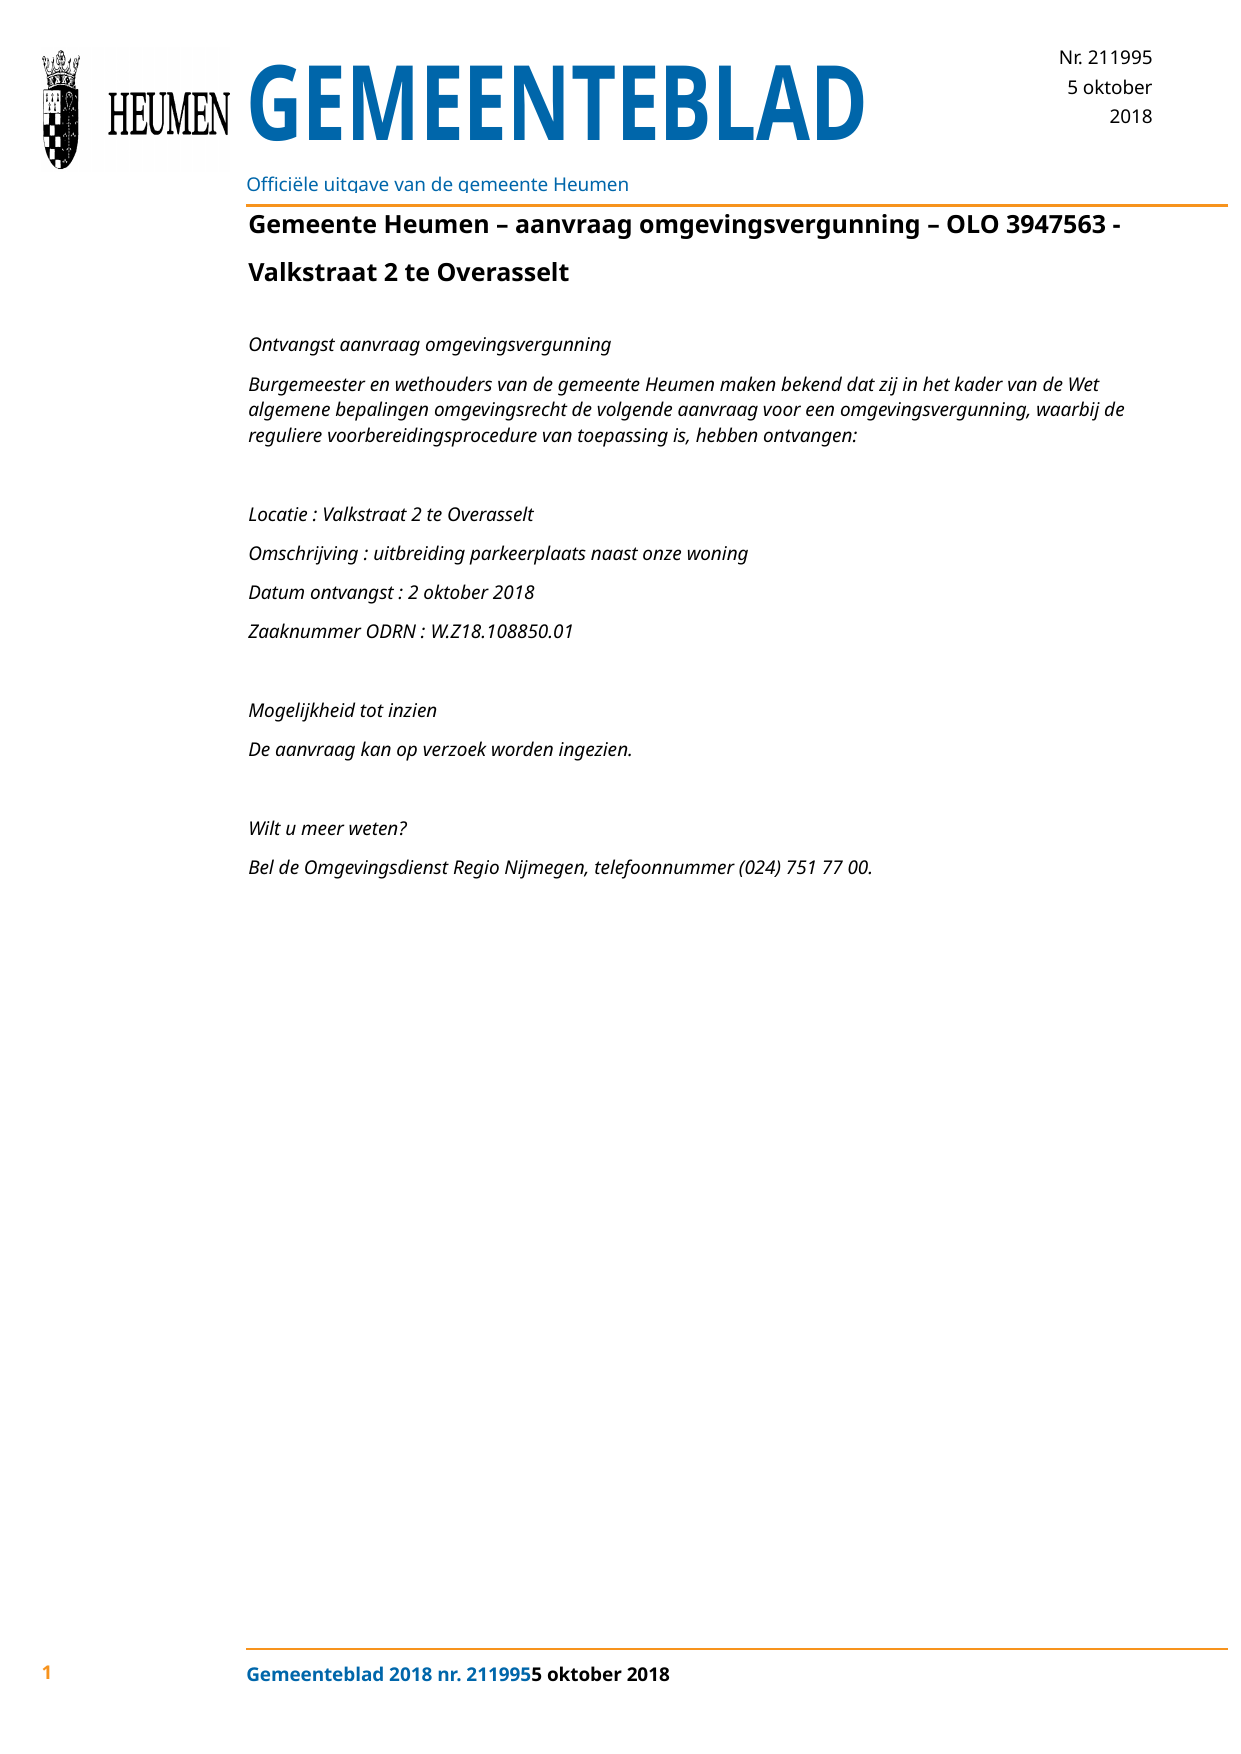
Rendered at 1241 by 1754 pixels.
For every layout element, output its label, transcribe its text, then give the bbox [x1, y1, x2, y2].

text Ontvangst aanvraag omgevingsvergunning [248, 331, 1152, 357]
text Mogelijkheid tot inzien [248, 697, 1152, 723]
text Zaaknummer ODRN : W.Z18.108850.01 [248, 618, 1152, 644]
text Locatie : Valkstraat 2 te Overasselt [248, 501, 1152, 526]
text Burgemeester en wethouders van de gemeente Heumen maken bekend dat zij in het kader van de Wet algemene bepalingen omgevingsrecht de volgende aanvraag voor een omgevingsvergunning, waarbij de reguliere voorbereidingsprocedure van toepassing is, hebben ontvangen: [248, 371, 1152, 448]
text De aanvraag kan op verzoek worden ingezien. [248, 736, 1152, 762]
picture [41, 47, 231, 172]
text Bel de Omgevingsdienst Regio Nijmegen, telefoonnummer (024) 751 77 00. [248, 854, 1152, 880]
text Datum ontvangst : 2 oktober 2018 [248, 579, 1152, 605]
text Wilt u meer weten? [248, 815, 1152, 841]
text Omschrijving : uitbreiding parkeerplaats naast onze woning [248, 540, 1152, 566]
text Gemeente Heumen – aanvraag omgevingsvergunning – OLO 3947563 - Valkstraat 2 te Overasselt [248, 207, 1152, 288]
